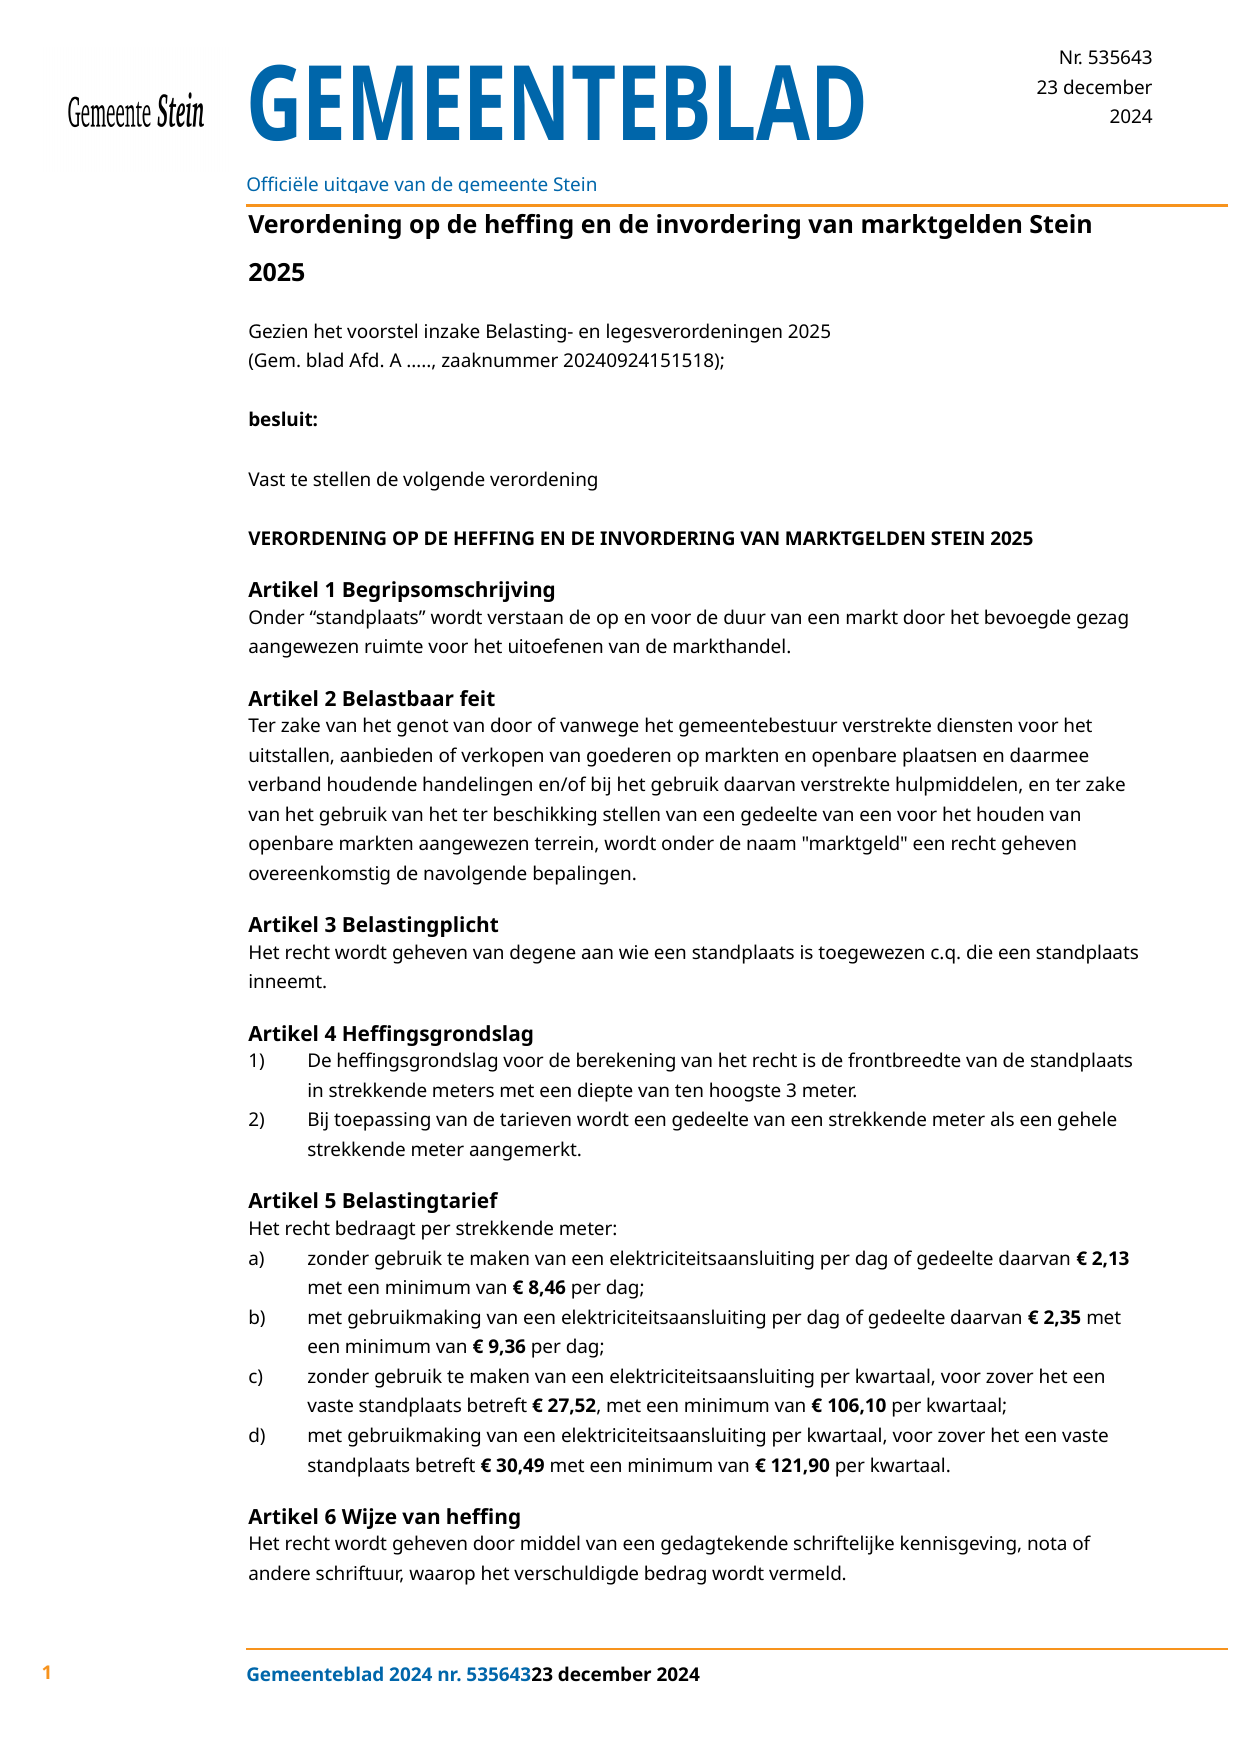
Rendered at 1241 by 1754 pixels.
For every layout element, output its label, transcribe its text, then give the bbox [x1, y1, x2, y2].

list met gebruikmaking van een elektriciteitsaansluiting per dag of gedeelte daarvan € 2,35 met een minimum van € 9,36 per dag; [248, 1304, 1152, 1359]
list met gebruikmaking van een elektriciteitsaansluiting per kwartaal, voor zover het een vaste standplaats betreft € 30,49 met een minimum van € 121,90 per kwartaal. [248, 1422, 1152, 1477]
list zonder gebruik te maken van een elektriciteitsaansluiting per kwartaal, voor zover het een vaste standplaats betreft € 27,52, met een minimum van € 106,10 per kwartaal; [248, 1363, 1152, 1418]
text Artikel 3 Belastingplicht [248, 911, 1152, 939]
picture [41, 47, 231, 172]
text VERORDENING OP DE HEFFING EN DE INVORDERING VAN MARKTGELDEN STEIN 2025 [248, 525, 1152, 551]
text Verordening op de heffing en de invordering van marktgelden Stein 2025 [248, 207, 1152, 288]
list Bij toepassing van de tarieven wordt een gedeelte van een strekkende meter als een gehele strekkende meter aangemerkt. [248, 1107, 1152, 1162]
text Het recht wordt geheven door middel van een gedagtekende schriftelijke kennisgeving, nota of andere schriftuur, waarop het verschuldigde bedrag wordt vermeld. [248, 1531, 1152, 1586]
text Ter zake van het genot van door of vanwege het gemeentebestuur verstrekte diensten voor het uitstallen, aanbieden of verkopen van goederen op markten en openbare plaatsen en daarmee verband houdende handelingen en/of bij het gebruik daarvan verstrekte hulpmiddelen, en ter zake van het gebruik van het ter beschikking stellen van een gedeelte van een voor het houden van openbare markten aangewezen terrein, wordt onder de naam "marktgeld" een recht geheven overeenkomstig de navolgende bepalingen. [248, 712, 1152, 886]
text Vast te stellen de volgende verordening [248, 466, 1152, 492]
text (Gem. blad Afd. A ….., zaaknummer 20240924151518); [248, 347, 1152, 373]
text Artikel 2 Belastbaar feit [248, 684, 1152, 712]
text besluit: [248, 407, 1152, 432]
text Het recht bedraagt per strekkende meter: [248, 1215, 1152, 1241]
text Onder “standplaats” wordt verstaan de op en voor de duur van een markt door het bevoegde gezag aangewezen ruimte voor het uitoefenen van de markthandel. [248, 604, 1152, 659]
text Artikel 4 Heffingsgrondslag [248, 1019, 1152, 1047]
text Artikel 1 Begripsomschrijving [248, 575, 1152, 604]
text Het recht wordt geheven van degene aan wie een standplaats is toegewezen c.q. die een standplaats inneemt. [248, 939, 1152, 994]
text Artikel 5 Belastingtarief [248, 1187, 1152, 1215]
list zonder gebruik te maken van een elektriciteitsaansluiting per dag of gedeelte daarvan € 2,13 met een minimum van € 8,46 per dag; [248, 1245, 1152, 1300]
list De heffingsgrondslag voor de berekening van het recht is de frontbreedte van de standplaats in strekkende meters met een diepte van ten hoogste 3 meter. [248, 1047, 1152, 1103]
text Artikel 6 Wijze van heffing [248, 1502, 1152, 1531]
text Gezien het voorstel inzake Belasting- en legesverordeningen 2025 [248, 318, 1152, 344]
